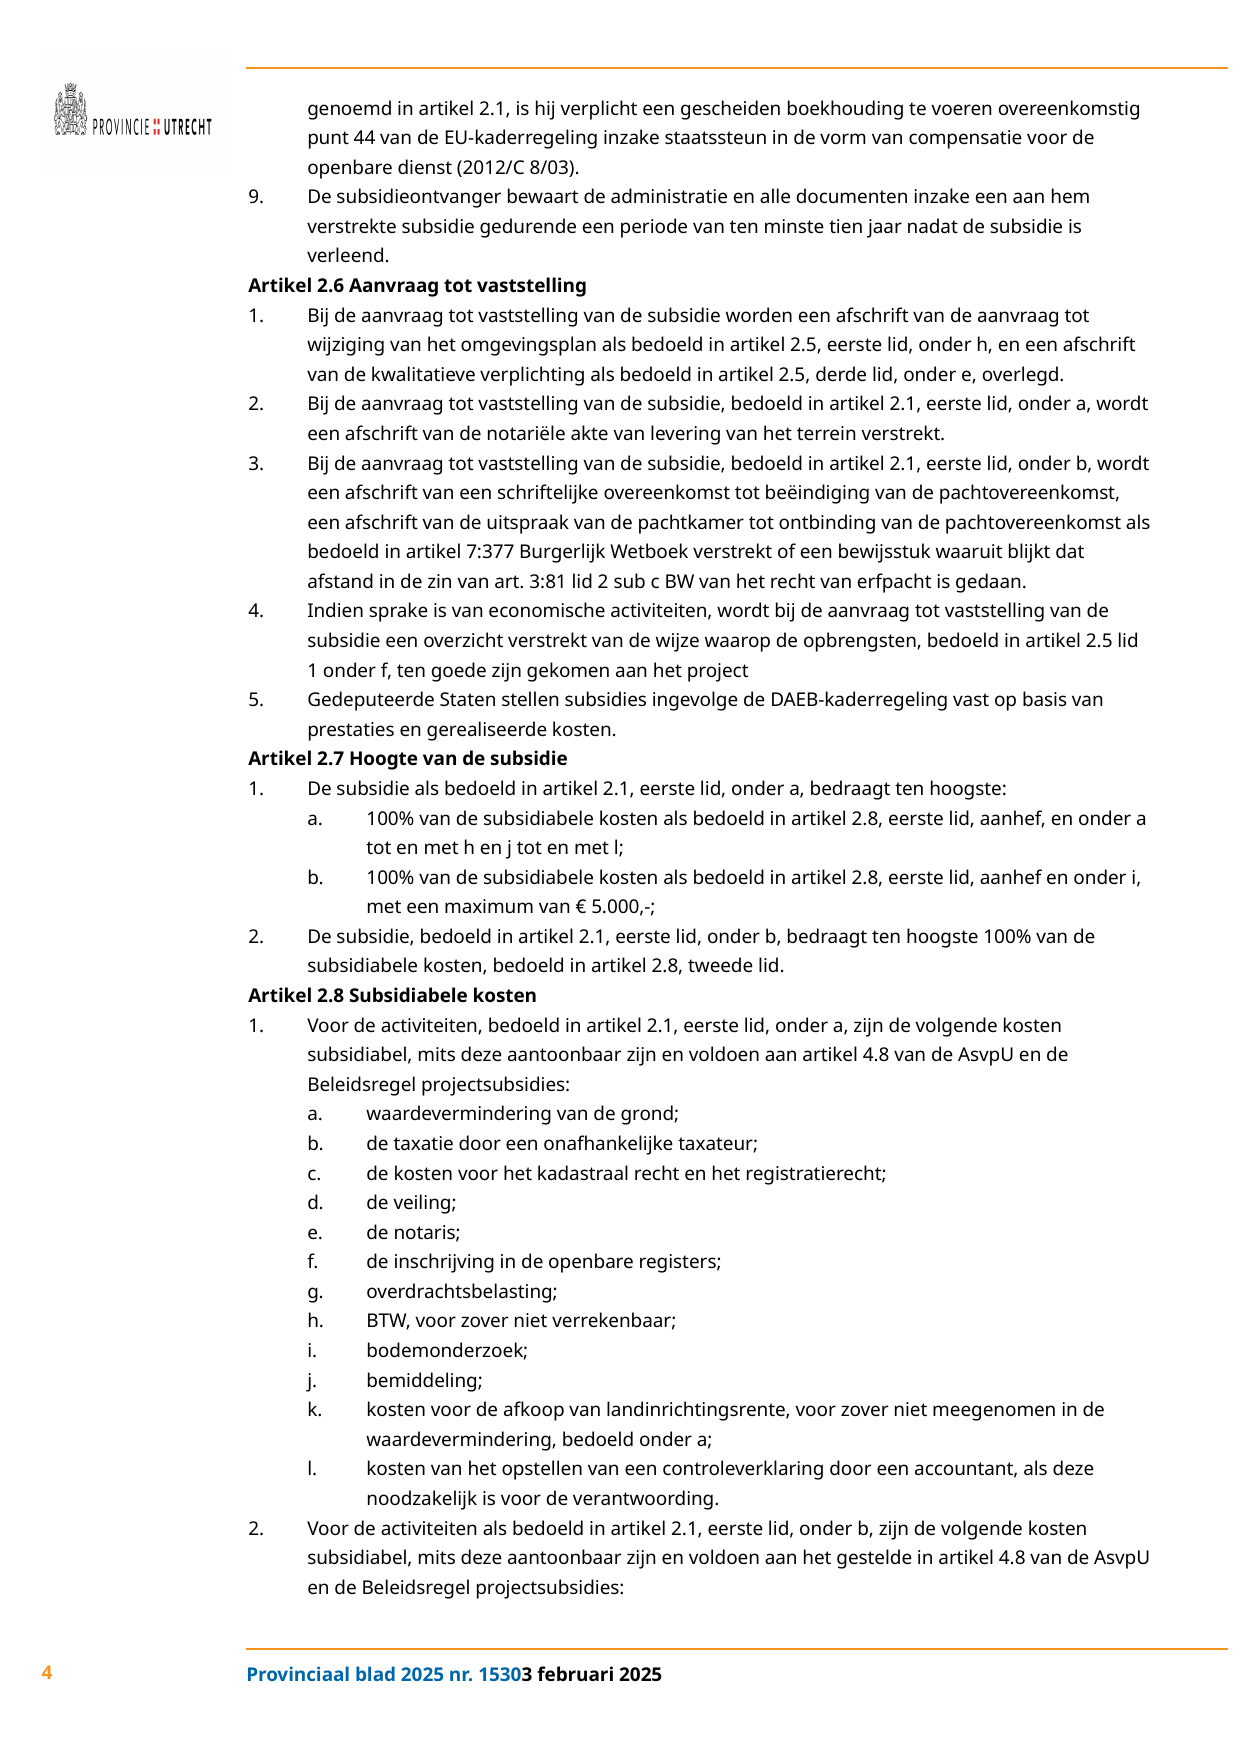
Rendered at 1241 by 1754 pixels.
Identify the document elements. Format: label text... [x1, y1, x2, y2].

list BTW, voor zover niet verrekenbaar; [307, 1308, 1152, 1333]
list Bij de aanvraag tot vaststelling van de subsidie worden een afschrift van de aanvraag tot wijziging van het omgevingsplan als bedoeld in artikel 2.5, eerste lid, onder h, en een afschrift van de kwalitatieve verplichting als bedoeld in artikel 2.5, derde lid, onder e, overlegd. [248, 302, 1152, 387]
list bodemonderzoek; [307, 1337, 1152, 1363]
list kosten van het opstellen van een controleverklaring door een accountant, als deze noodzakelijk is voor de verantwoording. [307, 1456, 1152, 1511]
list De subsidieontvanger bewaart de administratie en alle documenten inzake een aan hem verstrekte subsidie gedurende een periode van ten minste tien jaar nadat de subsidie is verleend. [248, 183, 1152, 268]
text Artikel 2.8 Subsidiabele kosten [248, 982, 1152, 1008]
text Artikel 2.6 Aanvraag tot vaststelling [248, 272, 1152, 298]
picture [41, 47, 231, 172]
list de veiling; [307, 1189, 1152, 1215]
list de taxatie door een onafhankelijke taxateur; [307, 1130, 1152, 1156]
list Bij de aanvraag tot vaststelling van de subsidie, bedoeld in artikel 2.1, eerste lid, onder a, wordt een afschrift van de notariële akte van levering van het terrein verstrekt. [248, 391, 1152, 446]
text Artikel 2.7 Hoogte van de subsidie [248, 746, 1152, 771]
list Voor de activiteiten als bedoeld in artikel 2.1, eerste lid, onder b, zijn de volgende kosten subsidiabel, mits deze aantoonbaar zijn en voldoen aan het gestelde in artikel 4.8 van de AsvpU en de Beleidsregel projectsubsidies: [248, 1515, 1152, 1600]
list Gedeputeerde Staten stellen subsidies ingevolge de DAEB-kaderregeling vast op basis van prestaties en gerealiseerde kosten. [248, 686, 1152, 742]
list bemiddeling; [307, 1367, 1152, 1393]
list Voor de activiteiten, bedoeld in artikel 2.1, eerste lid, onder a, zijn de volgende kosten subsidiabel, mits deze aantoonbaar zijn en voldoen aan artikel 4.8 van de AsvpU en de Beleidsregel projectsubsidies: [248, 1012, 1152, 1097]
list 100% van de subsidiabele kosten als bedoeld in artikel 2.8, eerste lid, aanhef en onder i, met een maximum van € 5.000,-; [307, 864, 1152, 919]
list overdrachtsbelasting; [307, 1278, 1152, 1304]
list De subsidie, bedoeld in artikel 2.1, eerste lid, onder b, bedraagt ten hoogste 100% van de subsidiabele kosten, bedoeld in artikel 2.8, tweede lid. [248, 923, 1152, 978]
list De subsidie als bedoeld in artikel 2.1, eerste lid, onder a, bedraagt ten hoogste: [248, 775, 1152, 801]
list Bij de aanvraag tot vaststelling van de subsidie, bedoeld in artikel 2.1, eerste lid, onder b, wordt een afschrift van een schriftelijke overeenkomst tot beëindiging van de pachtovereenkomst, een afschrift van de uitspraak van de pachtkamer tot ontbinding van de pachtovereenkomst als bedoeld in artikel 7:377 Burgerlijk Wetboek verstrekt of een bewijsstuk waaruit blijkt dat afstand in de zin van art. 3:81 lid 2 sub c BW van het recht van erfpacht is gedaan. [248, 450, 1152, 594]
list waardevermindering van de grond; [307, 1101, 1152, 1126]
list de kosten voor het kadastraal recht en het registratierecht; [307, 1160, 1152, 1186]
list Indien sprake is van economische activiteiten, wordt bij de aanvraag tot vaststelling van de subsidie een overzicht verstrekt van de wijze waarop de opbrengsten, bedoeld in artikel 2.5 lid 1 onder f, ten goede zijn gekomen aan het project [248, 598, 1152, 683]
list kosten voor de afkoop van landinrichtingsrente, voor zover niet meegenomen in de waardevermindering, bedoeld onder a; [307, 1396, 1152, 1452]
list de notaris; [307, 1219, 1152, 1245]
list de inschrijving in de openbare registers; [307, 1248, 1152, 1274]
list 100% van de subsidiabele kosten als bedoeld in artikel 2.8, eerste lid, aanhef, en onder a tot en met h en j tot en met l; [307, 805, 1152, 860]
list genoemd in artikel 2.1, is hij verplicht een gescheiden boekhouding te voeren overeenkomstig punt 44 van de EU-kaderregeling inzake staatssteun in de vorm van compensatie voor de openbare dienst (2012/C 8/03). [248, 95, 1152, 180]
